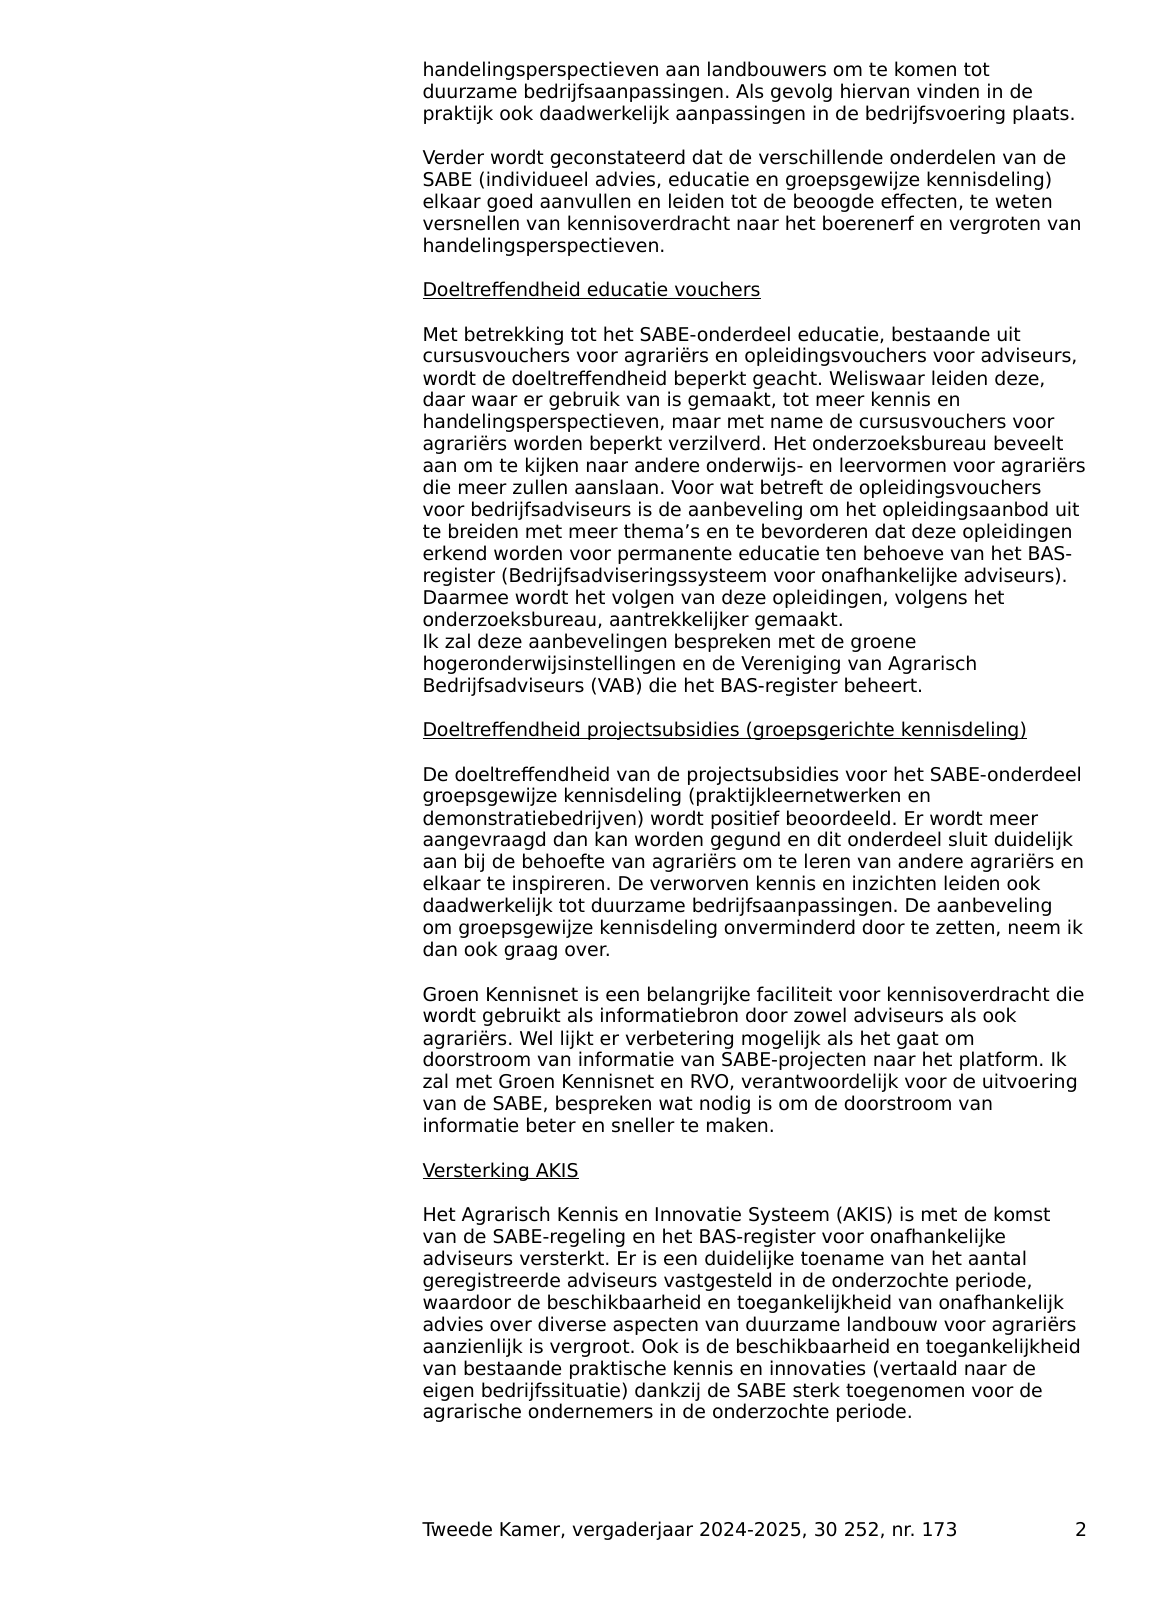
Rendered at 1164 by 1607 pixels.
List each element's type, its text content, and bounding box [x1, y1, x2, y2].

subtitle Doeltreffendheid projectsubsidies (groepsgerichte kennisdeling) [422, 719, 1087, 741]
text Verder wordt geconstateerd dat de verschillende onderdelen van de SABE (individueel advies, educatie en groepsgewijze kennisdeling) elkaar goed aanvullen en leiden tot de beoogde effecten, te weten versnellen van kennisoverdracht naar het boerenerf en vergroten van handelingsperspectieven. [422, 147, 1087, 257]
text De doeltreffendheid van de projectsubsidies voor het SABE-onderdeel groepsgewijze kennisdeling (praktijkleernetwerken en demonstratiebedrijven) wordt positief beoordeeld. Er wordt meer aangevraagd dan kan worden gegund en dit onderdeel sluit duidelijk aan bij de behoefte van agrariërs om te leren van andere agrariërs en elkaar te inspireren. De verworven kennis en inzichten leiden ook daadwerkelijk tot duurzame bedrijfsaanpassingen. De aanbeveling om groepsgewijze kennisdeling onverminderd door te zetten, neem ik dan ook graag over. [422, 763, 1087, 961]
text handelingsperspectieven aan landbouwers om te komen tot duurzame bedrijfsaanpassingen. Als gevolg hiervan vinden in de praktijk ook daadwerkelijk aanpassingen in de bedrijfsvoering plaats. [422, 59, 1087, 125]
text Met betrekking tot het SABE-onderdeel educatie, bestaande uit cursusvouchers voor agrariërs en opleidingsvouchers voor adviseurs, wordt de doeltreffendheid beperkt geacht. Weliswaar leiden deze, daar waar er gebruik van is gemaakt, tot meer kennis en handelingsperspectieven, maar met name de cursusvouchers voor agrariërs worden beperkt verzilverd. Het onderzoeksbureau beveelt aan om te kijken naar andere onderwijs- en leervormen voor agrariërs die meer zullen aanslaan. Voor wat betreft de opleidingsvouchers voor bedrijfsadviseurs is de aanbeveling om het opleidingsaanbod uit te breiden met meer thema’s en te bevorderen dat deze opleidingen erkend worden voor permanente educatie ten behoeve van het BAS-register (Bedrijfsadviseringssysteem voor onafhankelijke adviseurs). Daarmee wordt het volgen van deze opleidingen, volgens het onderzoeksbureau, aantrekkelijker gemaakt. [422, 323, 1087, 631]
text Het Agrarisch Kennis en Innovatie Systeem (AKIS) is met de komst van de SABE-regeling en het BAS-register voor onafhankelijke adviseurs versterkt. Er is een duidelijke toename van het aantal geregistreerde adviseurs vastgesteld in de onderzochte periode, waardoor de beschikbaarheid en toegankelijkheid van onafhankelijk advies over diverse aspecten van duurzame landbouw voor agrariërs aanzienlijk is vergroot. Ook is de beschikbaarheid en toegankelijkheid van bestaande praktische kennis en innovaties (vertaald naar de eigen bedrijfssituatie) dankzij de SABE sterk toegenomen voor de agrarische ondernemers in de onderzochte periode. [422, 1204, 1087, 1423]
subtitle Doeltreffendheid educatie vouchers [422, 279, 1087, 301]
subtitle Versterking AKIS [422, 1159, 1087, 1181]
text Ik zal deze aanbevelingen bespreken met de groene hogeronderwijsinstellingen en de Vereniging van Agrarisch Bedrijfsadviseurs (VAB) die het BAS-register beheert. [422, 631, 1087, 697]
text Groen Kennisnet is een belangrijke faciliteit voor kennisoverdracht die wordt gebruikt als informatiebron door zowel adviseurs als ook agrariërs. Wel lijkt er verbetering mogelijk als het gaat om doorstroom van informatie van SABE-projecten naar het platform. Ik zal met Groen Kennisnet en RVO, verantwoordelijk voor de uitvoering van de SABE, bespreken wat nodig is om de doorstroom van informatie beter en sneller te maken. [422, 983, 1087, 1137]
